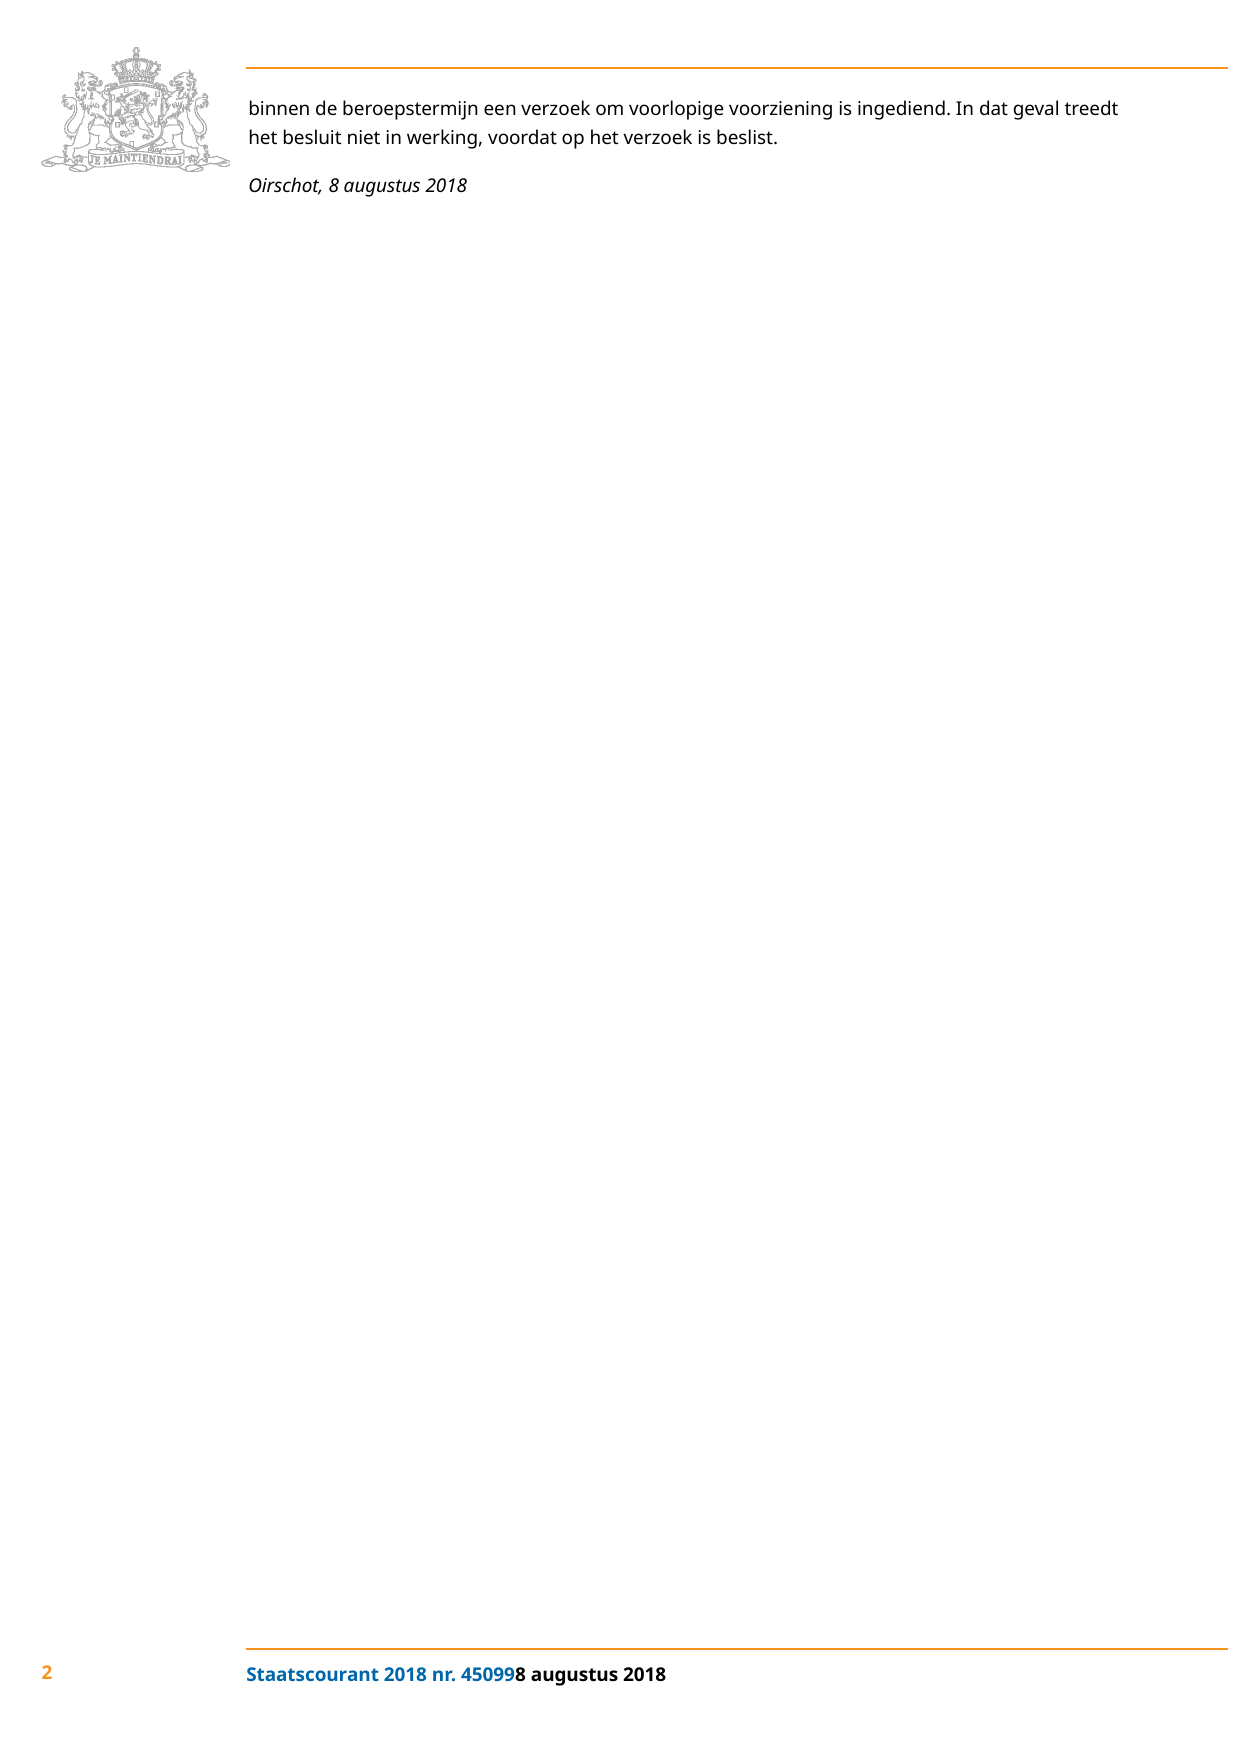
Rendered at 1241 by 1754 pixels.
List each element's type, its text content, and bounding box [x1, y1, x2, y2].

text binnen de beroepstermijn een verzoek om voorlopige voorziening is ingediend. In dat geval treedt het besluit niet in werking, voordat op het verzoek is beslist. [248, 95, 1152, 150]
text Oirschot, 8 augustus 2018 [248, 172, 1152, 198]
picture [41, 47, 231, 172]
